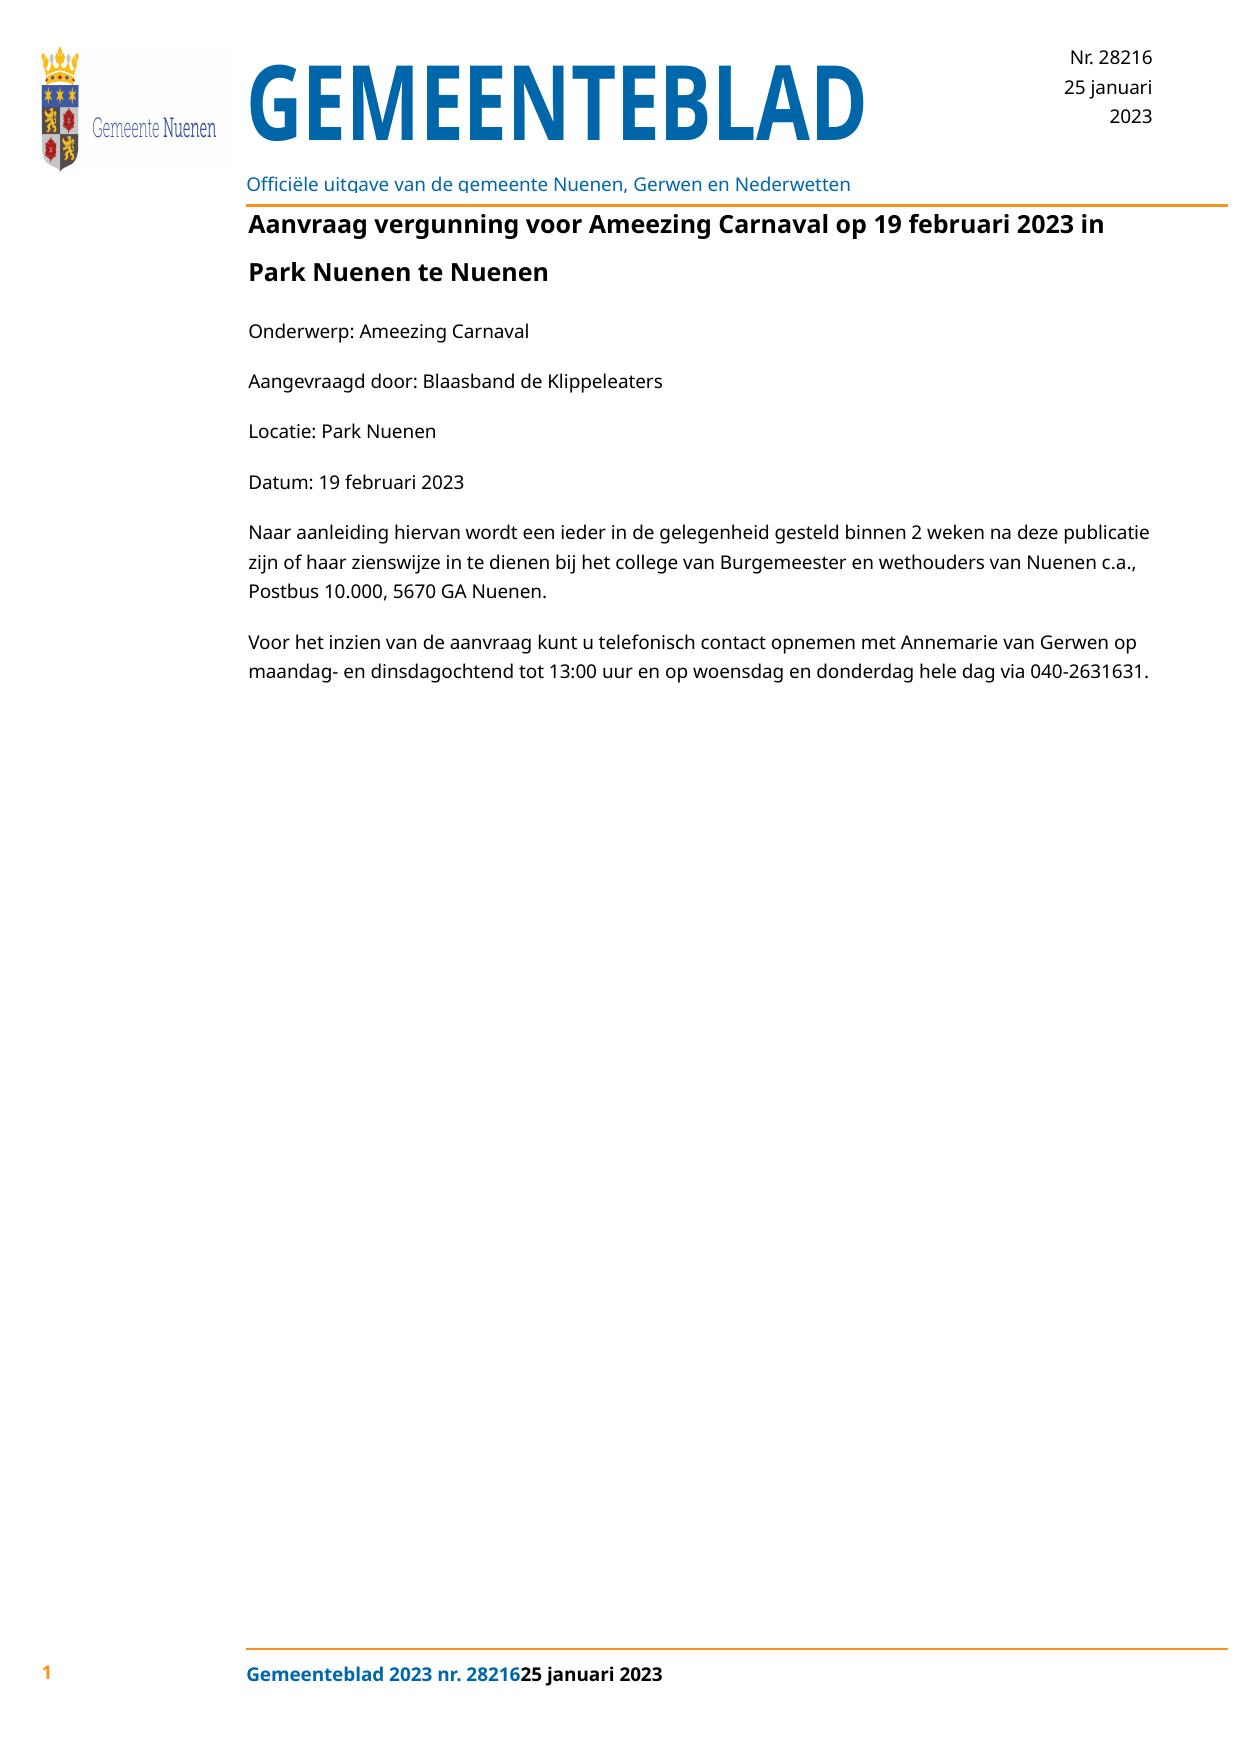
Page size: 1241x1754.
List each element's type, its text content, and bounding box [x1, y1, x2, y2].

text Aanvraag vergunning voor Ameezing Carnaval op 19 februari 2023 in Park Nuenen te Nuenen [248, 207, 1152, 288]
text Datum: 19 februari 2023 [248, 469, 1152, 495]
text Locatie: Park Nuenen [248, 419, 1152, 444]
text Aangevraagd door: Blaasband de Klippeleaters [248, 368, 1152, 394]
text Voor het inzien van de aanvraag kunt u telefonisch contact opnemen met Annemarie van Gerwen op maandag- en dinsdagochtend tot 13:00 uur en op woensdag en donderdag hele dag via 040-2631631. [248, 629, 1152, 684]
text Naar aanleiding hiervan wordt een ieder in de gelegenheid gesteld binnen 2 weken na deze publicatie zijn of haar zienswijze in te dienen bij het college van Burgemeester en wethouders van Nuenen c.a., Postbus 10.000, 5670 GA Nuenen. [248, 519, 1152, 604]
text Onderwerp: Ameezing Carnaval [248, 318, 1152, 344]
picture [41, 47, 231, 172]
